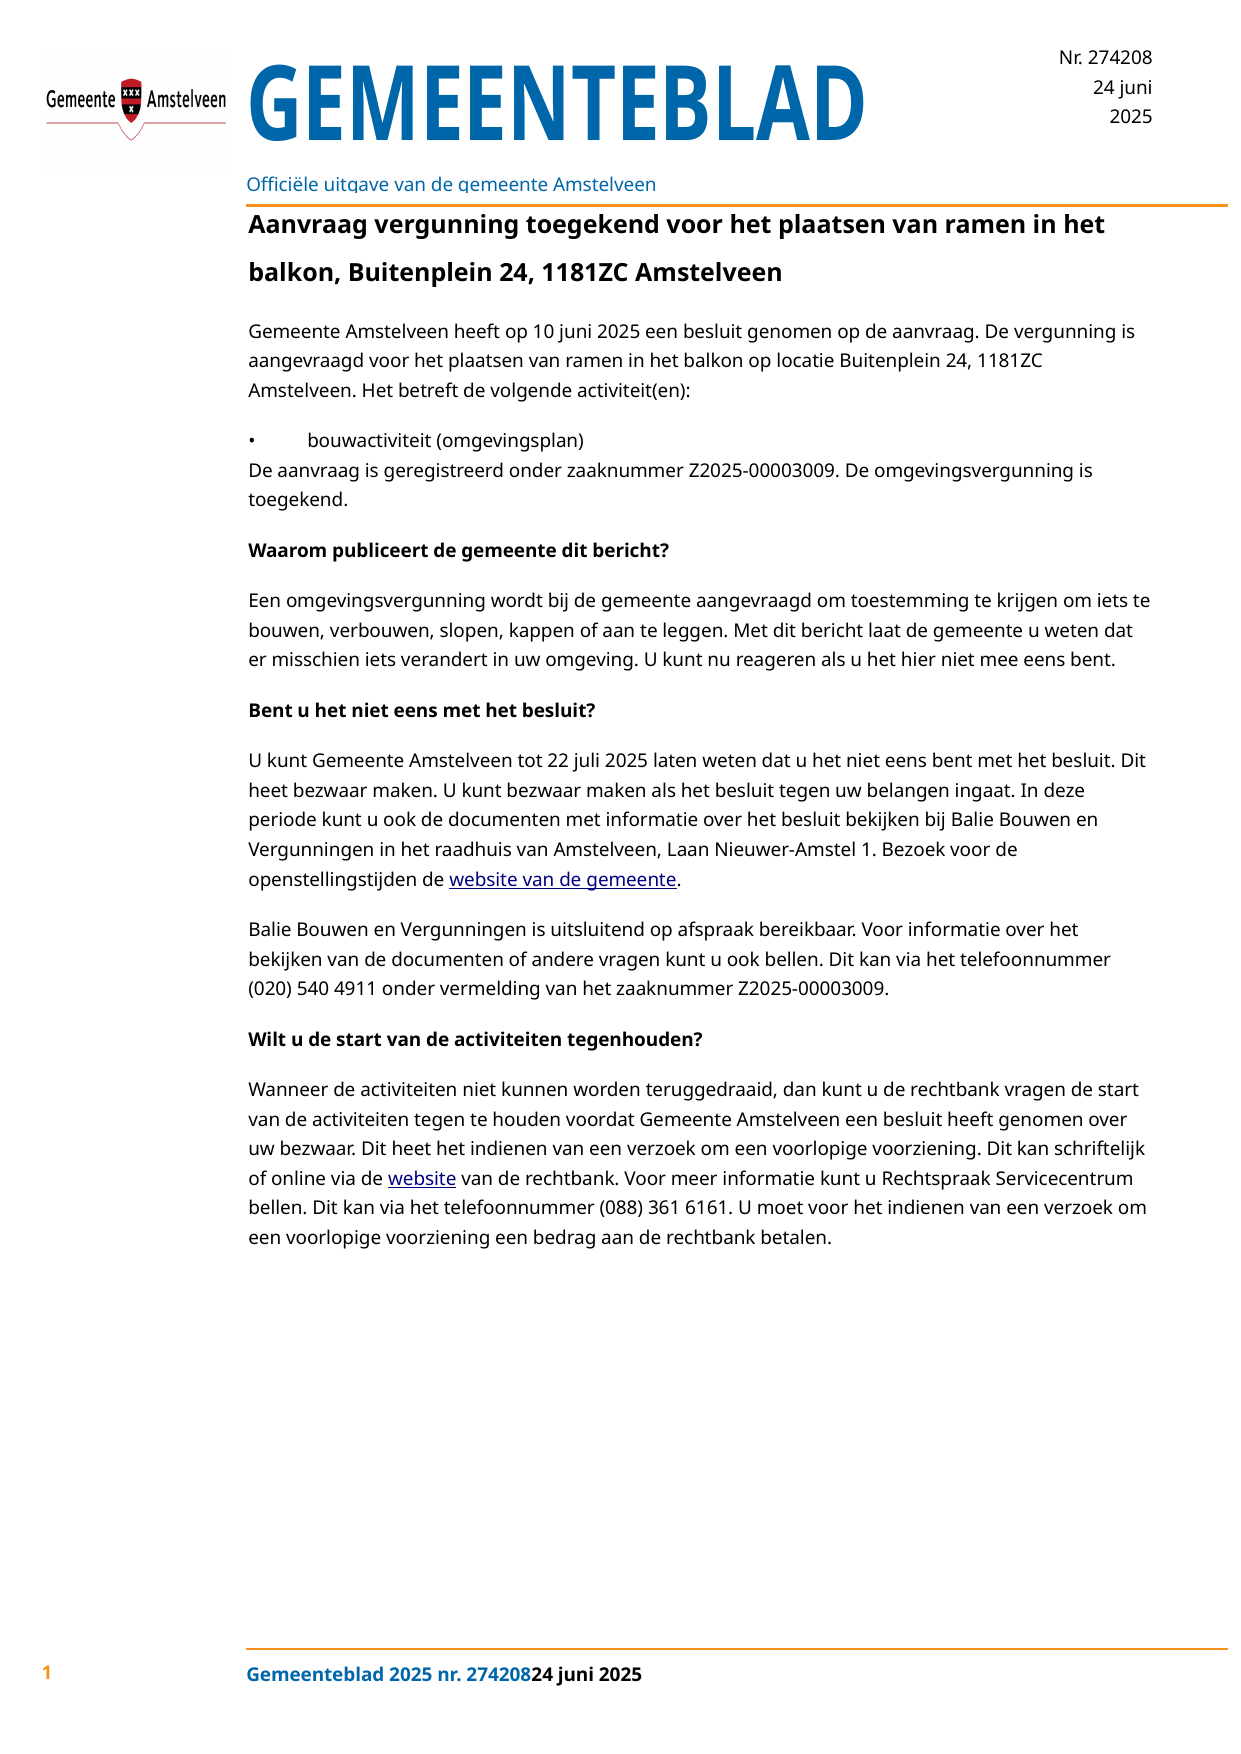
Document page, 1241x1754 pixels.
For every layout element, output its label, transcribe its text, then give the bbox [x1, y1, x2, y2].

list bouwactiviteit (omgevingsplan) [248, 427, 1152, 453]
text Een omgevingsvergunning wordt bij de gemeente aangevraagd om toestemming te krijgen om iets te bouwen, verbouwen, slopen, kappen of aan te leggen. Met dit bericht laat de gemeente u weten dat er misschien iets verandert in uw omgeving. U kunt nu reageren als u het hier niet mee eens bent. [248, 587, 1152, 672]
text Waarom publiceert de gemeente dit bericht? [248, 537, 1152, 563]
picture [41, 47, 231, 172]
text Bent u het niet eens met het besluit? [248, 697, 1152, 723]
text Gemeente Amstelveen heeft op 10 juni 2025 een besluit genomen op de aanvraag. De vergunning is aangevraagd voor het plaatsen van ramen in het balkon op locatie Buitenplein 24, 1181ZC Amstelveen. Het betreft de volgende activiteit(en): [248, 318, 1152, 403]
text Aanvraag vergunning toegekend voor het plaatsen van ramen in het balkon, Buitenplein 24, 1181ZC Amstelveen [248, 207, 1152, 288]
text Balie Bouwen en Vergunningen is uitsluitend op afspraak bereikbaar. Voor informatie over het bekijken van de documenten of andere vragen kunt u ook bellen. Dit kan via het telefoonnummer (020) 540 4911 onder vermelding van het zaaknummer Z2025-00003009. [248, 916, 1152, 1001]
text Wilt u de start van de activiteiten tegenhouden? [248, 1026, 1152, 1052]
text De aanvraag is geregistreerd onder zaaknummer Z2025-00003009. De omgevingsvergunning is toegekend. [248, 457, 1152, 512]
text U kunt Gemeente Amstelveen tot 22 juli 2025 laten weten dat u het niet eens bent met het besluit. Dit heet bezwaar maken. U kunt bezwaar maken als het besluit tegen uw belangen ingaat. In deze periode kunt u ook de documenten met informatie over het besluit bekijken bij Balie Bouwen en Vergunningen in het raadhuis van Amstelveen, Laan Nieuwer-Amstel 1. Bezoek voor de openstellingstijden de website van de gemeente. [248, 747, 1152, 892]
text Wanneer de activiteiten niet kunnen worden teruggedraaid, dan kunt u de rechtbank vragen de start van de activiteiten tegen te houden voordat Gemeente Amstelveen een besluit heeft genomen over uw bezwaar. Dit heet het indienen van een verzoek om een voorlopige voorziening. Dit kan schriftelijk of online via de website van de rechtbank. Voor meer informatie kunt u Rechtspraak Servicecentrum bellen. Dit kan via het telefoonnummer (088) 361 6161. U moet voor het indienen van een verzoek om een voorlopige voorziening een bedrag aan de rechtbank betalen. [248, 1076, 1152, 1250]
